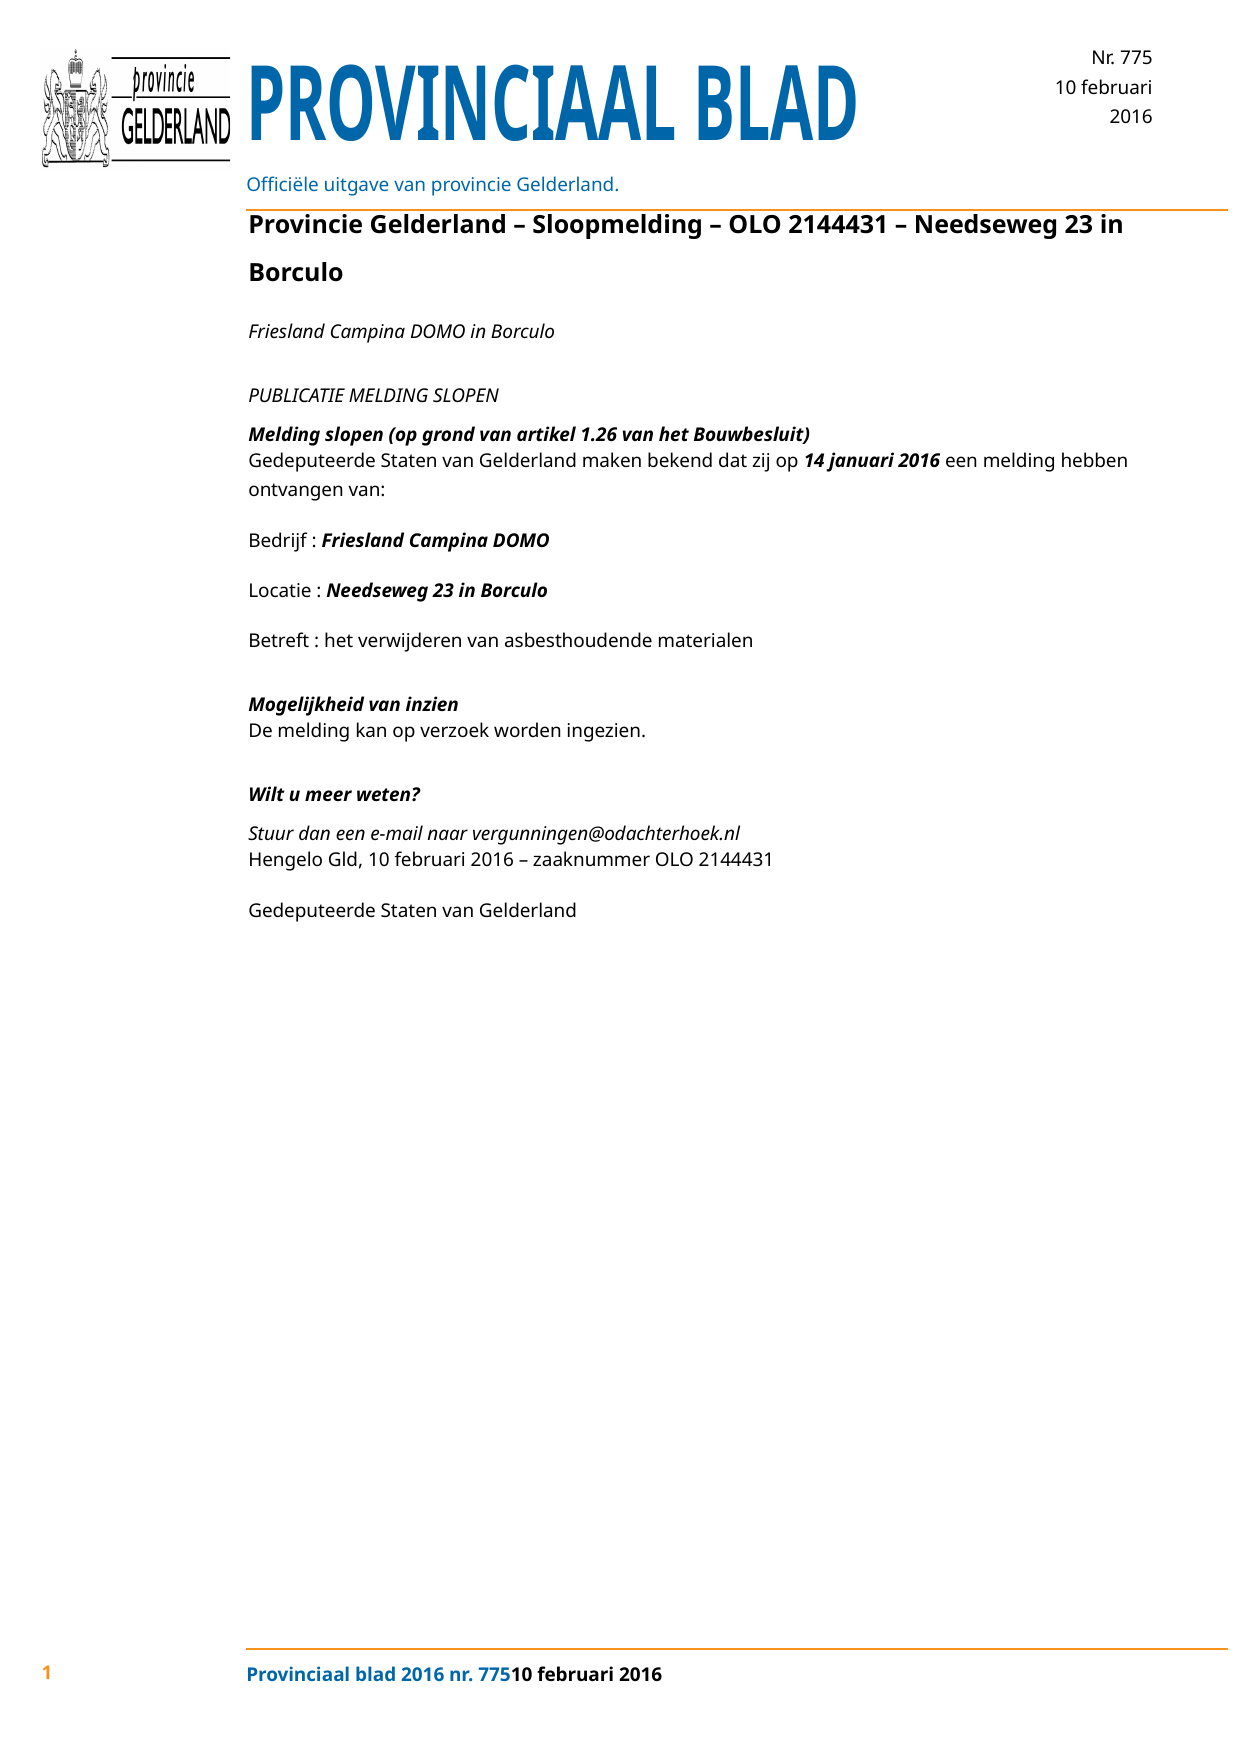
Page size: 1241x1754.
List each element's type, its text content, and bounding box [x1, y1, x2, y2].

picture [41, 47, 231, 172]
text De melding kan op verzoek worden ingezien. [248, 717, 1152, 743]
text Wilt u meer weten? [248, 781, 1152, 807]
text Provincie Gelderland – Sloopmelding – OLO 2144431 – Needseweg 23 in Borculo [248, 211, 1152, 288]
text PUBLICATIE MELDING SLOPEN [248, 382, 1152, 408]
text Stuur dan een e-mail naar vergunningen@odachterhoek.nl [248, 821, 1152, 846]
text Mogelijkheid van inzien [248, 692, 1152, 717]
text Betreft : het verwijderen van asbesthoudende materialen [248, 628, 1152, 653]
text Bedrijf : Friesland Campina DOMO [248, 527, 1152, 553]
text Melding slopen (op grond van artikel 1.26 van het Bouwbesluit) [248, 421, 1152, 447]
text Friesland Campina DOMO in Borculo [248, 318, 1152, 344]
text Locatie : Needseweg 23 in Borculo [248, 577, 1152, 603]
text Hengelo Gld, 10 februari 2016 – zaaknummer OLO 2144431 [248, 846, 1152, 872]
text Gedeputeerde Staten van Gelderland maken bekend dat zij op 14 januari 2016 een melding hebben ontvangen van: [248, 447, 1152, 502]
text Gedeputeerde Staten van Gelderland [248, 897, 1152, 922]
